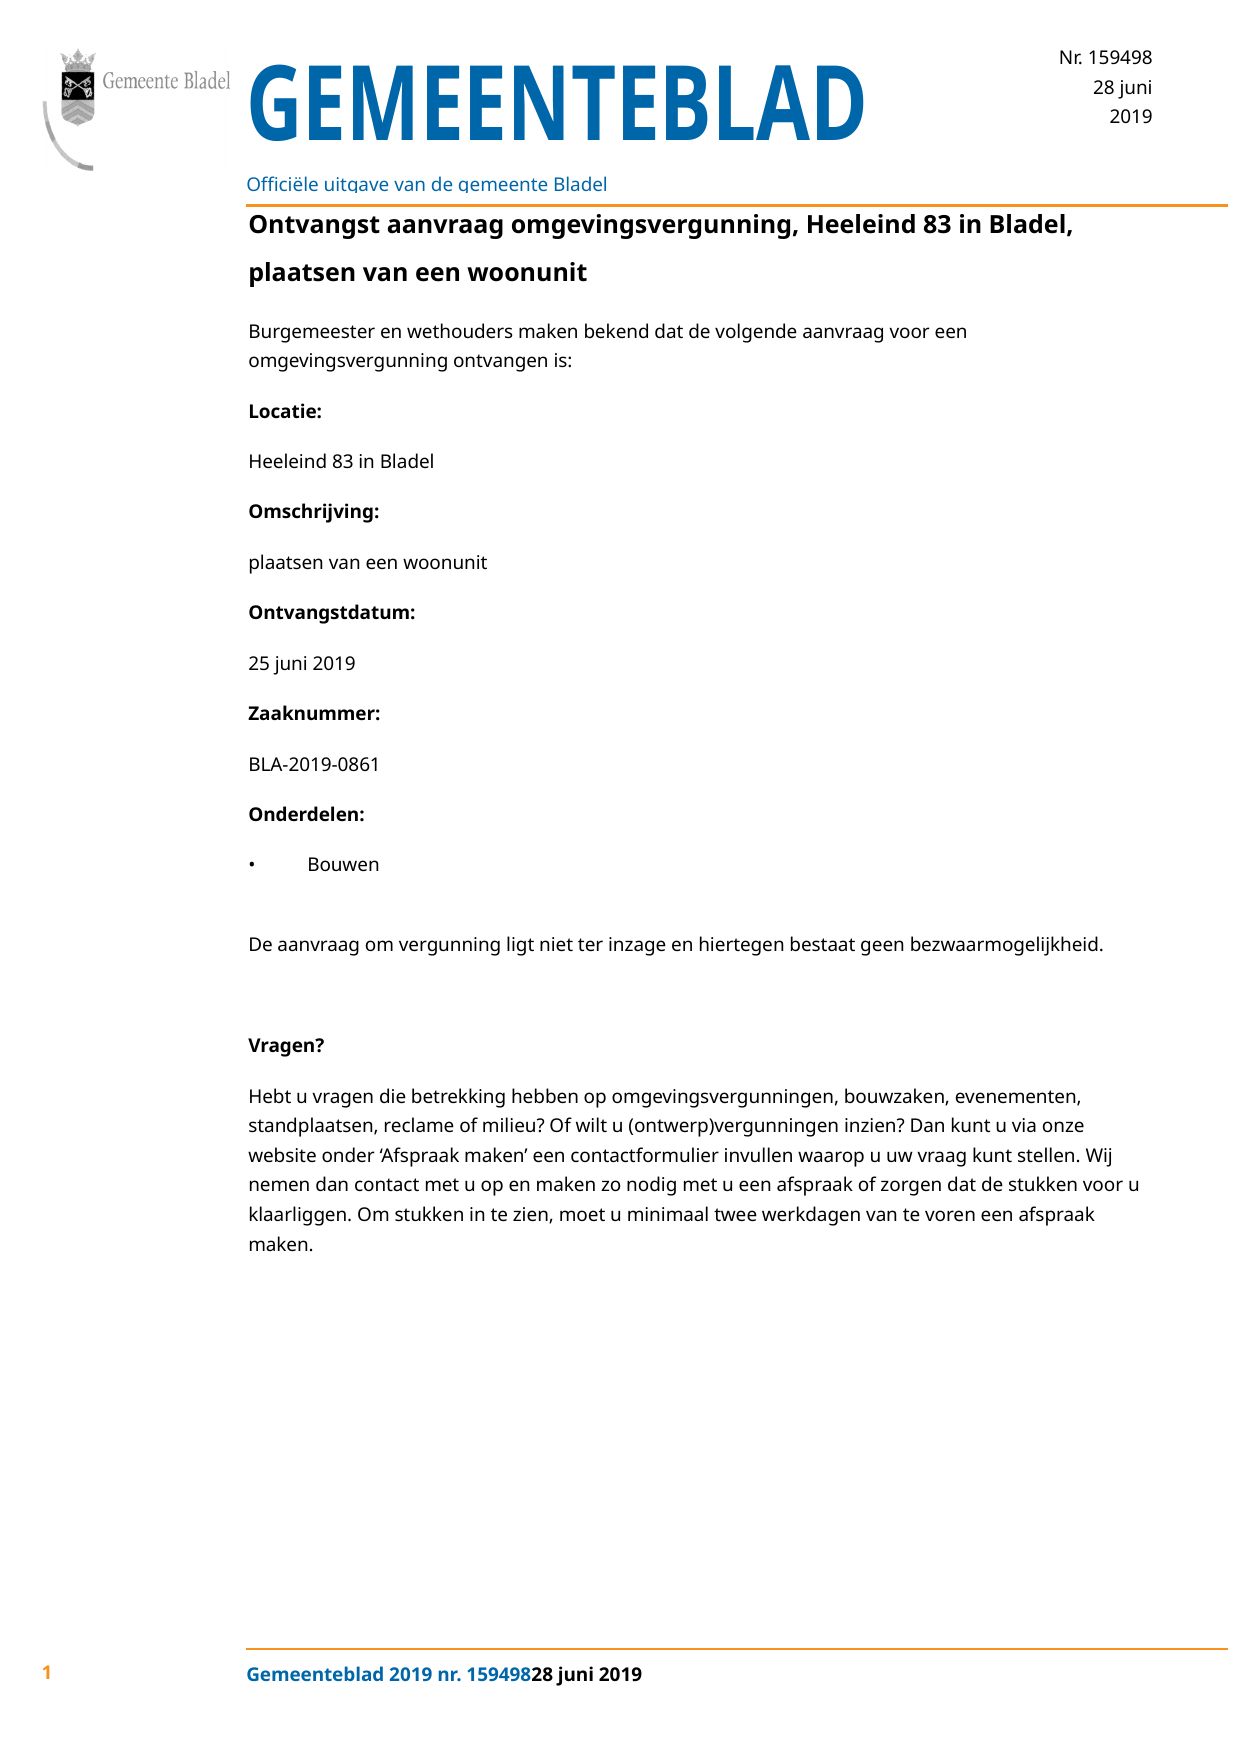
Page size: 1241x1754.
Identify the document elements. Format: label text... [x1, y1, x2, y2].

text BLA-2019-0861 [248, 751, 1152, 777]
text 25 juni 2019 [248, 650, 1152, 676]
text Burgemeester en wethouders maken bekend dat de volgende aanvraag voor een omgevingsvergunning ontvangen is: [248, 318, 1152, 373]
text plaatsen van een woonunit [248, 549, 1152, 575]
picture [41, 47, 231, 172]
text Zaaknummer: [248, 700, 1152, 726]
text De aanvraag om vergunning ligt niet ter inzage en hiertegen bestaat geen bezwaarmogelijkheid. [248, 932, 1152, 957]
text Heeleind 83 in Bladel [248, 448, 1152, 474]
text Ontvangst aanvraag omgevingsvergunning, Heeleind 83 in Bladel, plaatsen van een woonunit [248, 207, 1152, 288]
text Onderdelen: [248, 801, 1152, 827]
list Bouwen [248, 852, 1152, 877]
text Locatie: [248, 398, 1152, 424]
text Hebt u vragen die betrekking hebben op omgevingsvergunningen, bouwzaken, evenementen, standplaatsen, reclame of milieu? Of wilt u (ontwerp)vergunningen inzien? Dan kunt u via onze website onder ‘Afspraak maken’ een contactformulier invullen waarop u uw vraag kunt stellen. Wij nemen dan contact met u op en maken zo nodig met u een afspraak of zorgen dat de stukken voor u klaarliggen. Om stukken in te zien, moet u minimaal twee werkdagen van te voren een afspraak maken. [248, 1083, 1152, 1257]
text Omschrijving: [248, 499, 1152, 524]
text Ontvangstdatum: [248, 599, 1152, 625]
text Vragen? [248, 1032, 1152, 1058]
